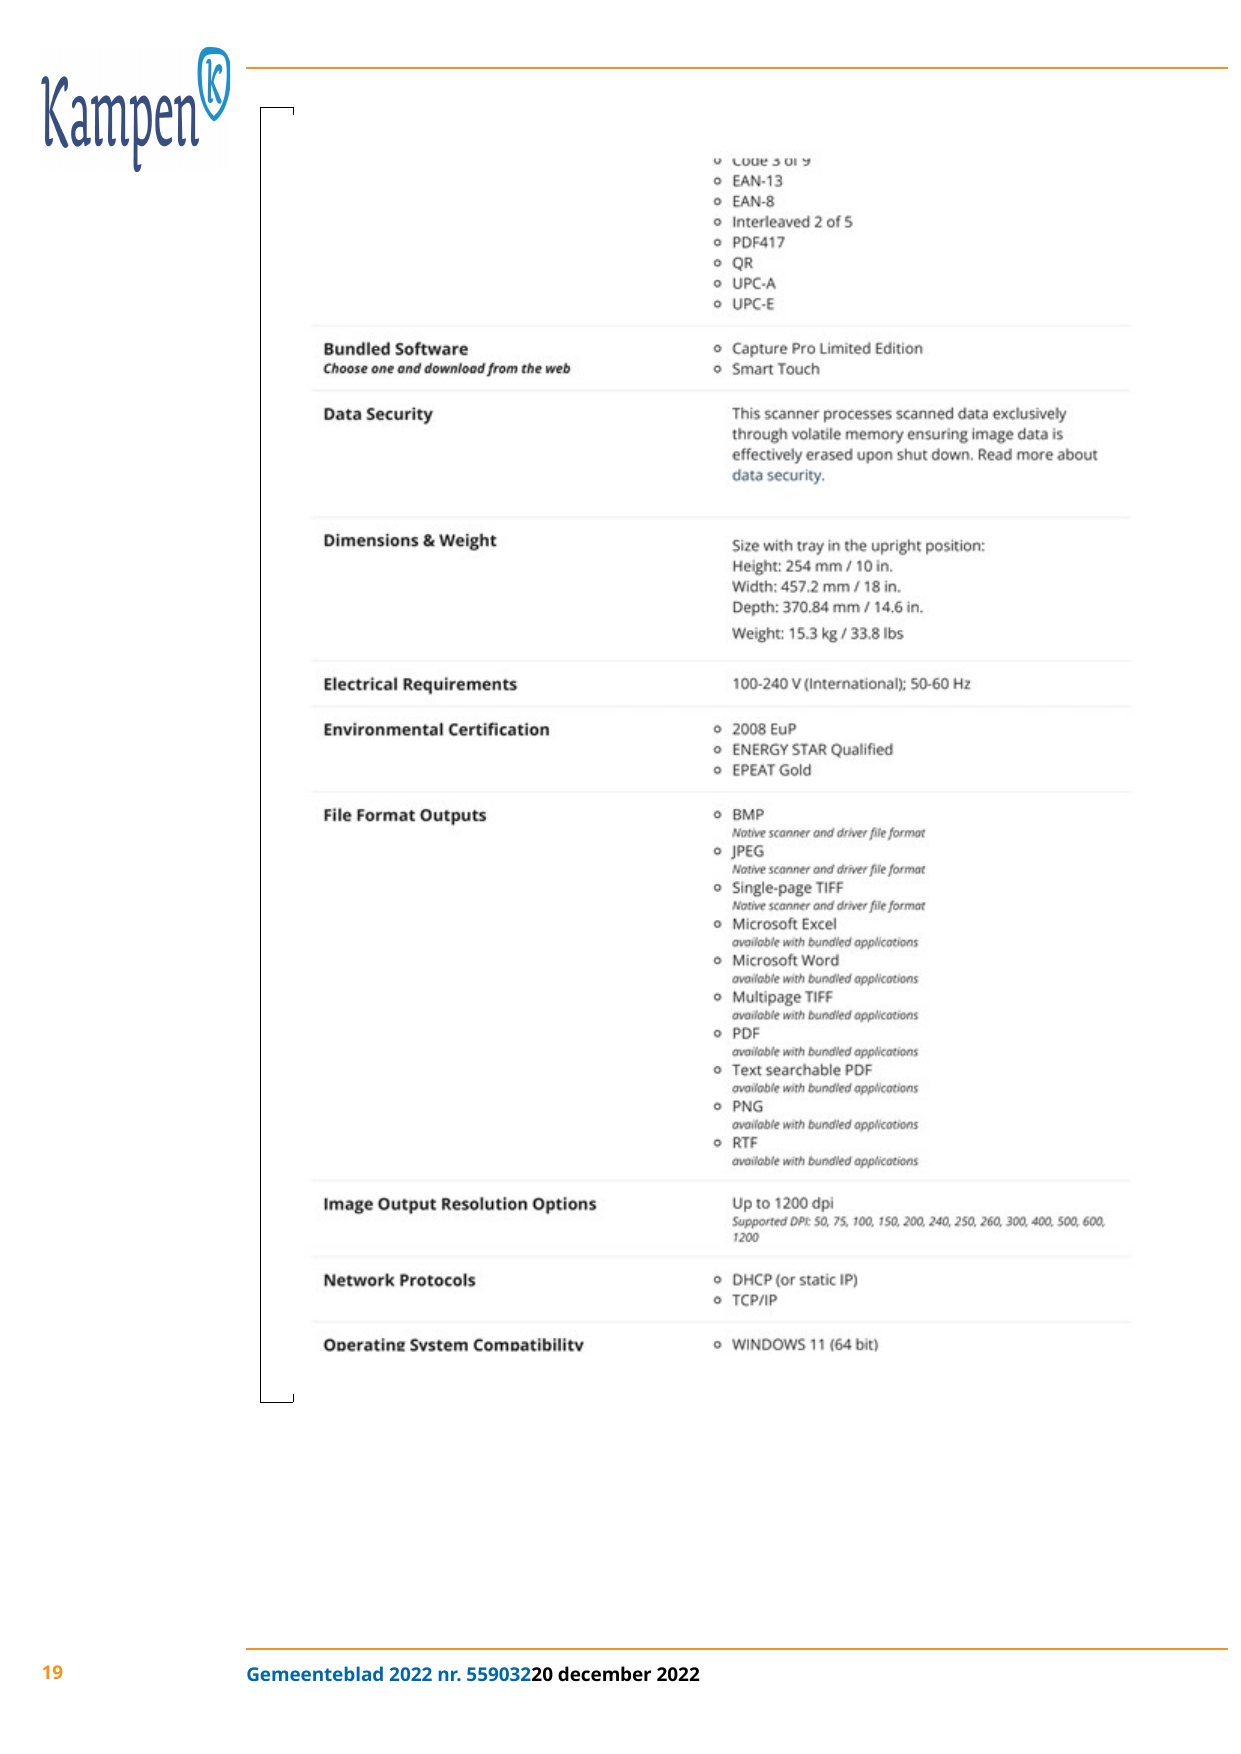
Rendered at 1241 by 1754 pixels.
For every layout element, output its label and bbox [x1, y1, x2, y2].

picture [41, 47, 231, 172]
picture [268, 115, 1173, 1394]
